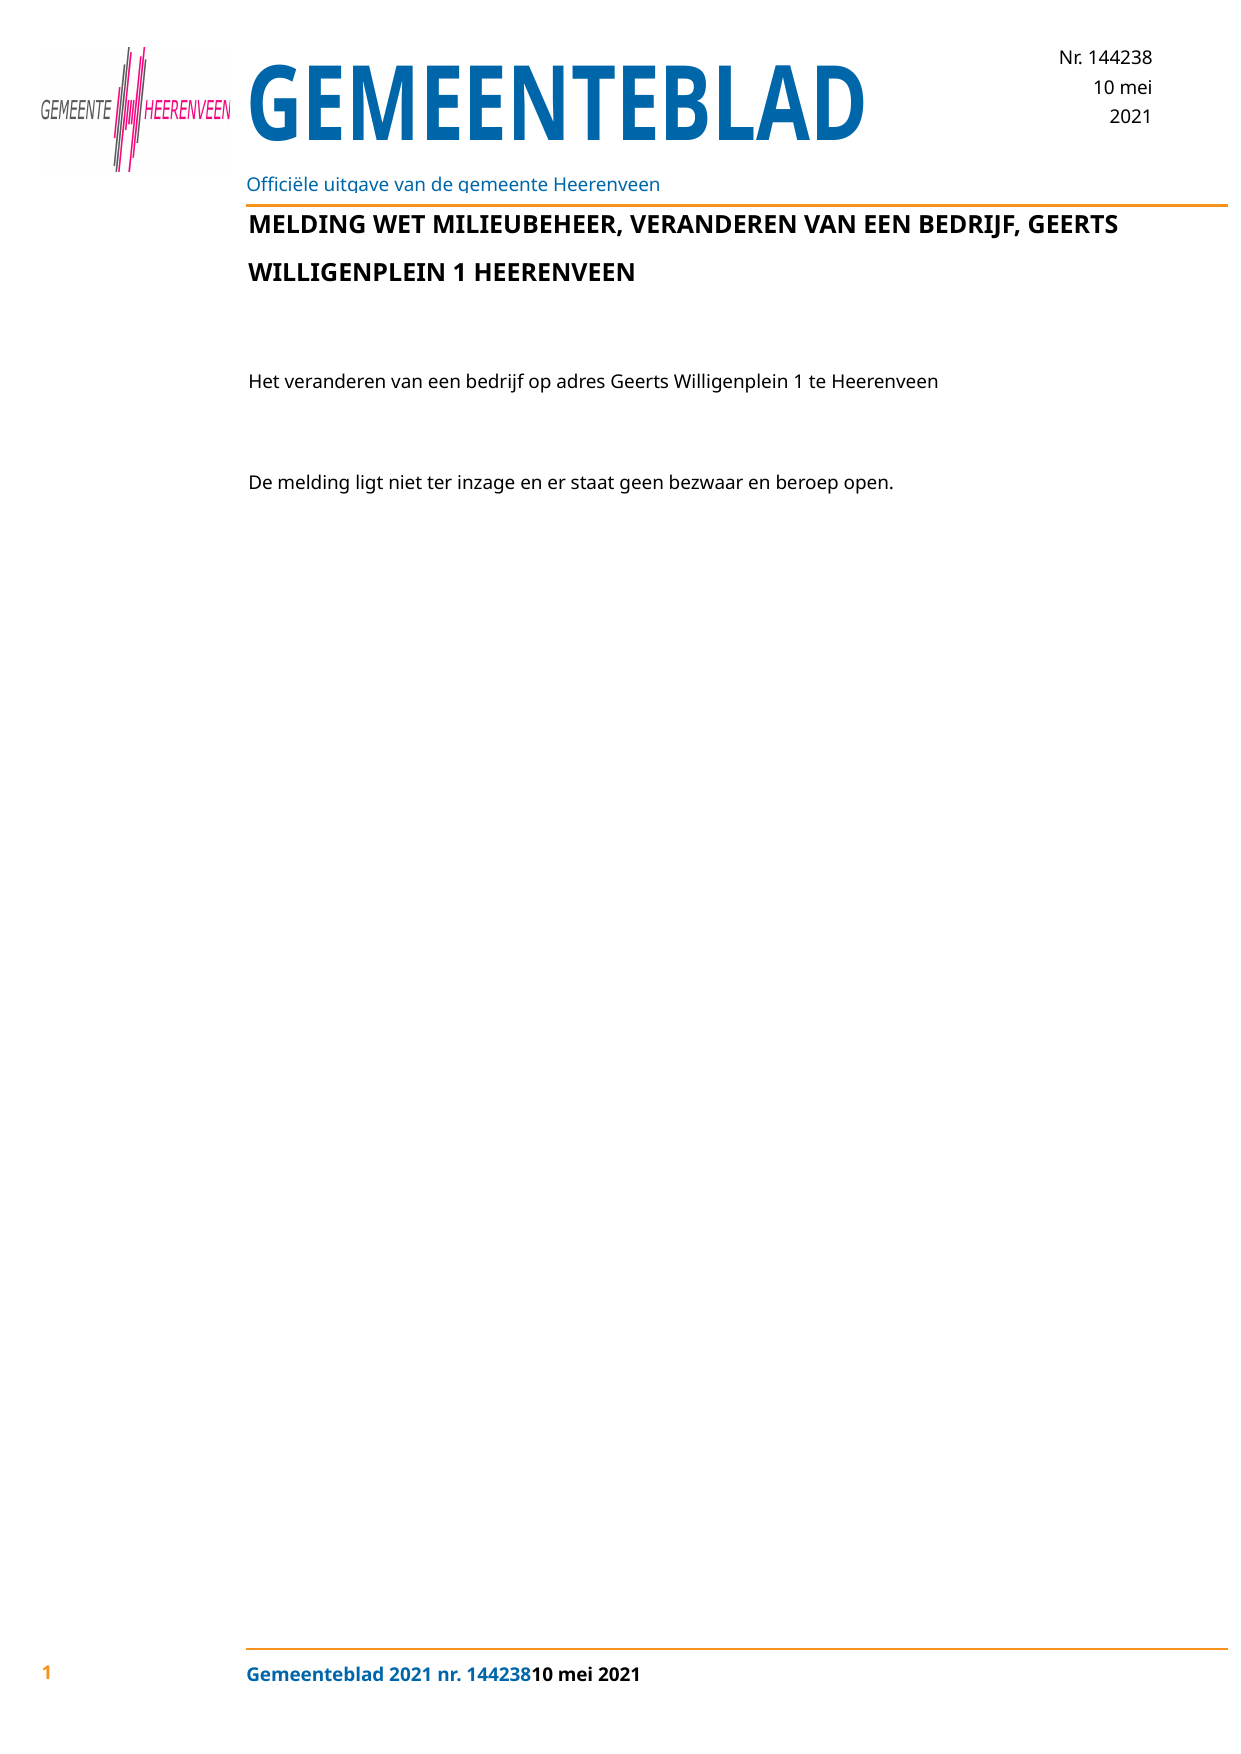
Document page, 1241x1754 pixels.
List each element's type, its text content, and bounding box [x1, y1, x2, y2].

text MELDING WET MILIEUBEHEER, VERANDEREN VAN EEN BEDRIJF, GEERTS WILLIGENPLEIN 1 HEERENVEEN [248, 207, 1152, 288]
text De melding ligt niet ter inzage en er staat geen bezwaar en beroep open. [248, 469, 1152, 495]
picture [41, 47, 231, 172]
text Het veranderen van een bedrijf op adres Geerts Willigenplein 1 te Heerenveen [248, 368, 1152, 394]
